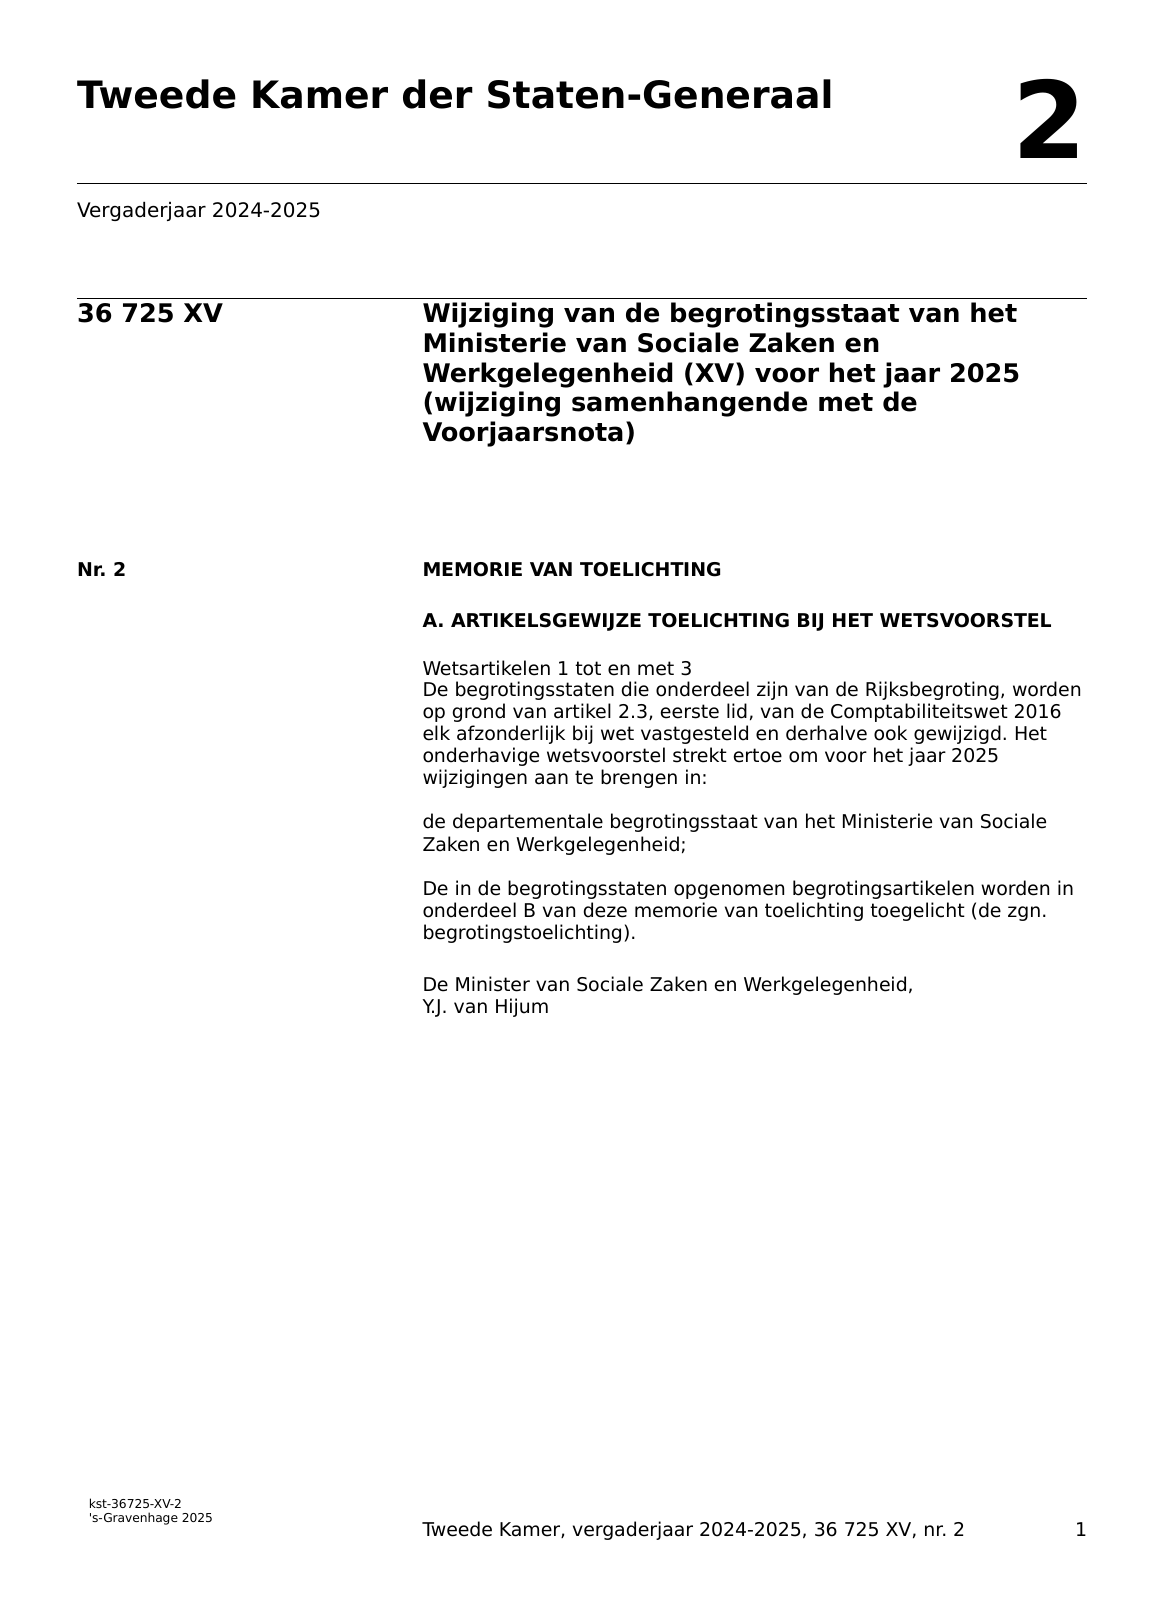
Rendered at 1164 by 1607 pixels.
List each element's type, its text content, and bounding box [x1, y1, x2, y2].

text Wetsartikelen 1 tot en met 3 [422, 657, 1087, 679]
text De Minister van Sociale Zaken en Werkgelegenheid, Y.J. van Hijum [422, 973, 1087, 1017]
subtitle Nr. 2 MEMORIE VAN TOELICHTING [77, 558, 1087, 580]
text De in de begrotingsstaten opgenomen begrotingsartikelen worden in onderdeel B van deze memorie van toelichting toegelicht (de zgn. begrotingstoelichting). [422, 878, 1087, 943]
text De begrotingsstaten die onderdeel zijn van de Rijksbegroting, worden op grond van artikel 2.3, eerste lid, van de Comptabiliteitswet 2016 elk afzonderlijk bij wet vastgesteld en derhalve ook gewijzigd. Het onderhavige wetsvoorstel strekt ertoe om voor het jaar 2025 wijzigingen aan te brengen in: [422, 679, 1087, 789]
table_header 2 [886, 59, 1087, 183]
text 's-Gravenhage 2025 [88, 1511, 323, 1525]
table_header Tweede Kamer der Staten-Generaal [77, 59, 886, 183]
subtitle 36 725 XV Wijziging van de begrotingsstaat van het Ministerie van Sociale Zaken en Werkgelegenheid (XV) voor het jaar 2025 (wijziging samenhangende met de Voorjaarsnota) [77, 299, 1087, 447]
text de departementale begrotingsstaat van het Ministerie van Sociale Zaken en Werkgelegenheid; [422, 811, 1087, 855]
table_cell Vergaderjaar 2024-2025 [77, 184, 1087, 298]
subtitle A. ARTIKELSGEWIJZE TOELICHTING BIJ HET WETSVOORSTEL [422, 610, 1087, 632]
text kst-36725-XV-2 [88, 1497, 323, 1511]
